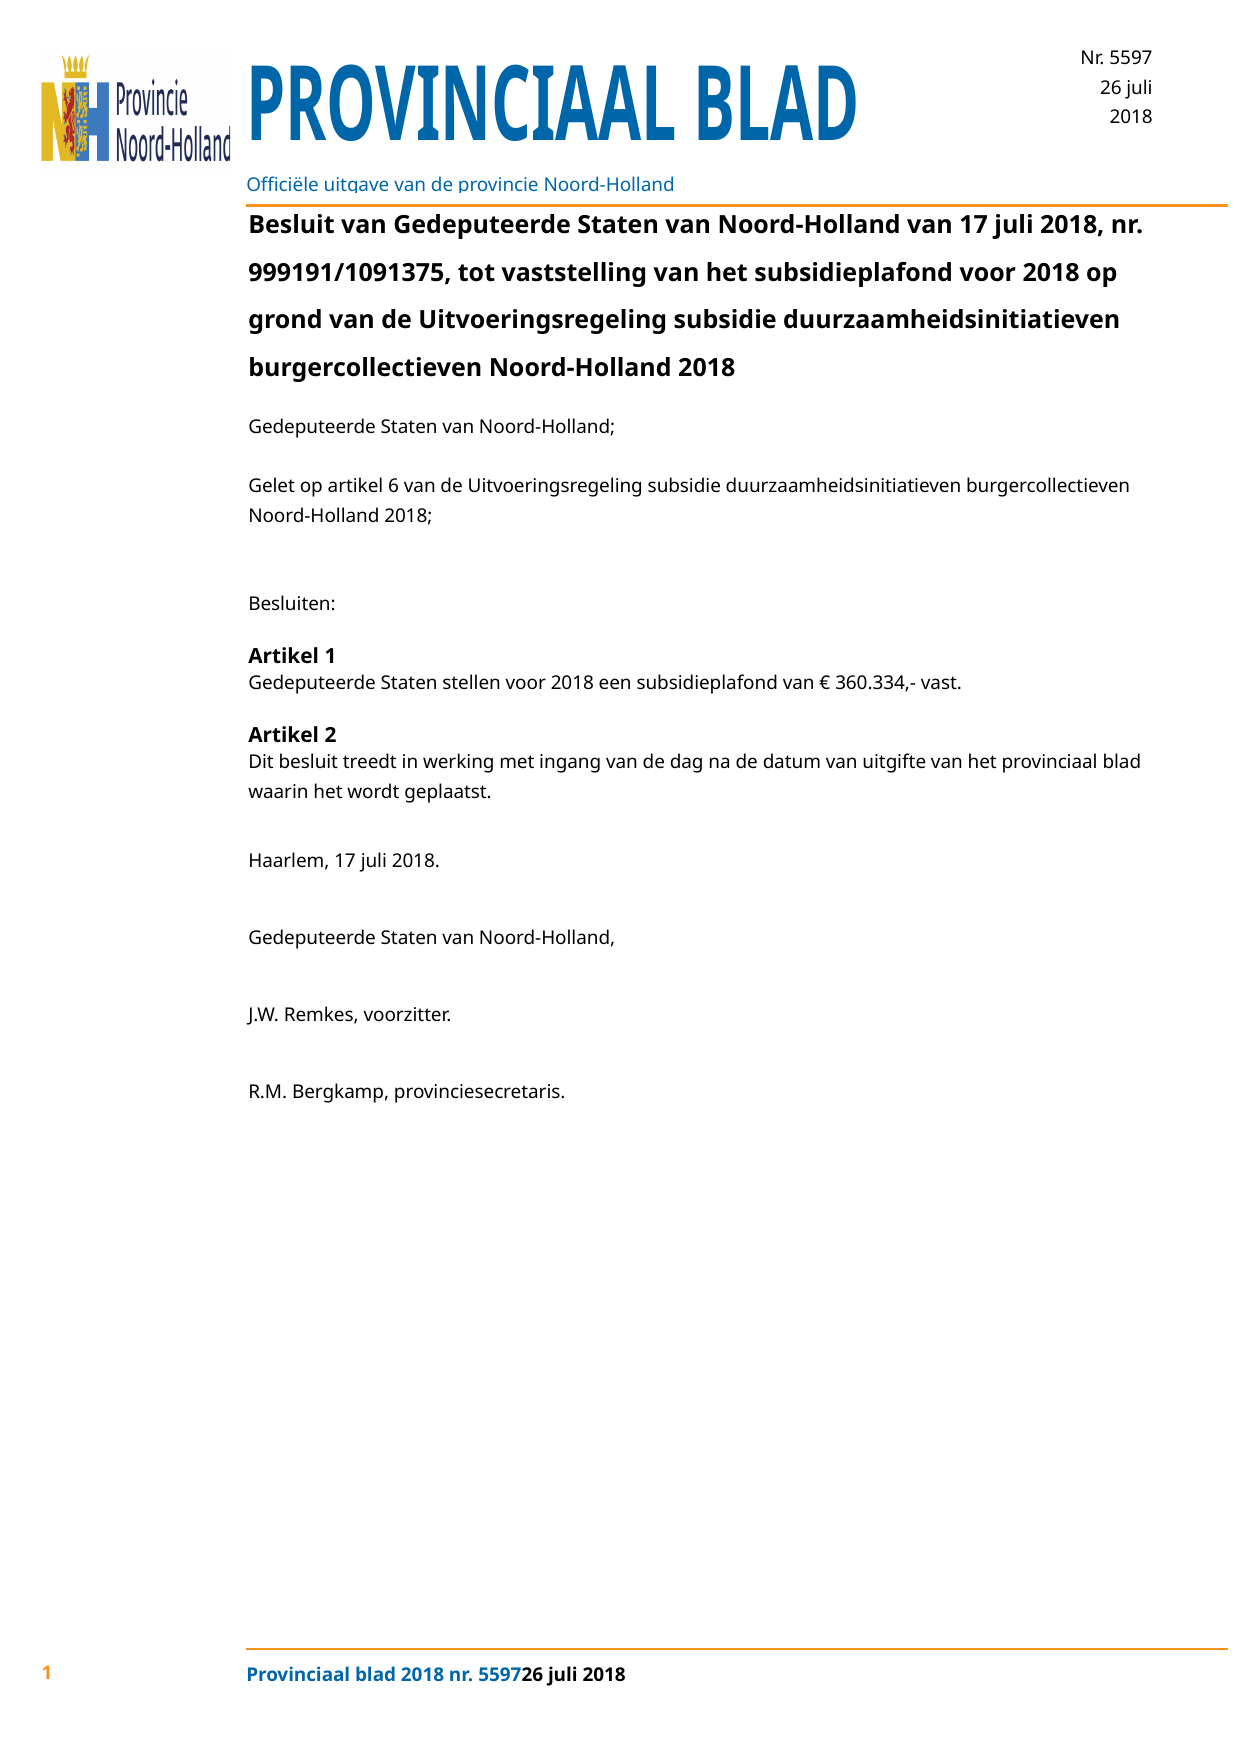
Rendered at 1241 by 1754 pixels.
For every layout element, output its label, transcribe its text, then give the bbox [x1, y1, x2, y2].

text Gedeputeerde Staten stellen voor 2018 een subsidieplafond van € 360.334,- vast. [248, 669, 1152, 695]
picture [41, 47, 231, 172]
text Besluit van Gedeputeerde Staten van Noord-Holland van 17 juli 2018, nr. 999191/1091375, tot vaststelling van het subsidieplafond voor 2018 op grond van de Uitvoeringsregeling subsidie duurzaamheidsinitiatieven burgercollectieven Noord-Holland 2018 [248, 207, 1152, 384]
text Artikel 2 [248, 720, 1152, 748]
text R.M. Bergkamp, provinciesecretaris. [248, 1078, 1152, 1104]
text Gedeputeerde Staten van Noord-Holland, [248, 924, 1152, 950]
text Dit besluit treedt in werking met ingang van de dag na de datum van uitgifte van het provinciaal blad waarin het wordt geplaatst. [248, 748, 1152, 804]
text Gedeputeerde Staten van Noord-Holland; [248, 413, 1152, 439]
text Artikel 1 [248, 641, 1152, 669]
text J.W. Remkes, voorzitter. [248, 1001, 1152, 1027]
text Gelet op artikel 6 van de Uitvoeringsregeling subsidie duurzaamheidsinitiatieven burgercollectieven Noord-Holland 2018; [248, 472, 1152, 528]
text Haarlem, 17 juli 2018. [248, 847, 1152, 872]
text Besluiten: [248, 591, 1152, 616]
